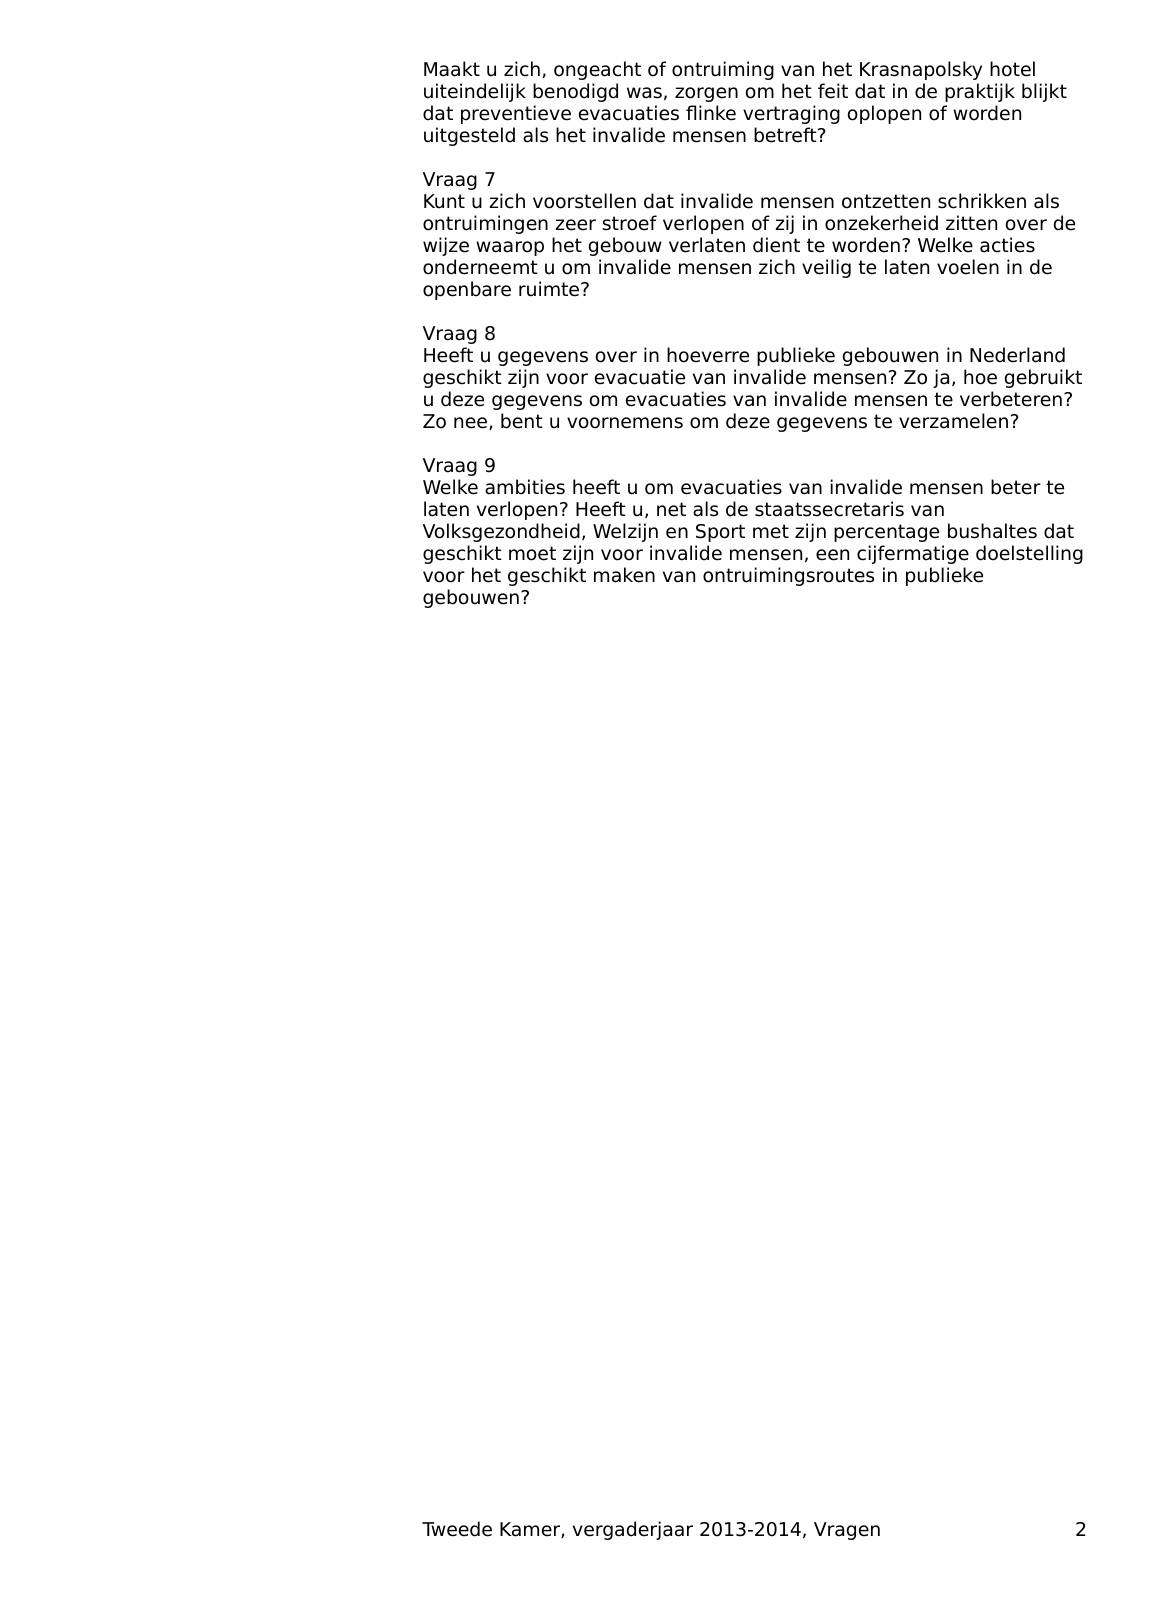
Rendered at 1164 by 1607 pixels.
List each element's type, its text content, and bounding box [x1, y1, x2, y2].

text Heeft u gegevens over in hoeverre publieke gebouwen in Nederland geschikt zijn voor evacuatie van invalide mensen? Zo ja, hoe gebruikt u deze gegevens om evacuaties van invalide mensen te verbeteren? Zo nee, bent u voornemens om deze gegevens te verzamelen? [422, 345, 1087, 433]
text Vraag 9 [422, 455, 1087, 477]
text Welke ambities heeft u om evacuaties van invalide mensen beter te laten verlopen? Heeft u, net als de staatssecretaris van Volksgezondheid, Welzijn en Sport met zijn percentage bushaltes dat geschikt moet zijn voor invalide mensen, een cijfermatige doelstelling voor het geschikt maken van ontruimingsroutes in publieke gebouwen? [422, 477, 1087, 609]
text Kunt u zich voorstellen dat invalide mensen ontzetten schrikken als ontruimingen zeer stroef verlopen of zij in onzekerheid zitten over de wijze waarop het gebouw verlaten dient te worden? Welke acties onderneemt u om invalide mensen zich veilig te laten voelen in de openbare ruimte? [422, 191, 1087, 301]
text Vraag 7 [422, 169, 1087, 191]
text Maakt u zich, ongeacht of ontruiming van het Krasnapolsky hotel uiteindelijk benodigd was, zorgen om het feit dat in de praktijk blijkt dat preventieve evacuaties flinke vertraging oplopen of worden uitgesteld als het invalide mensen betreft? [422, 59, 1087, 147]
text Vraag 8 [422, 323, 1087, 345]
